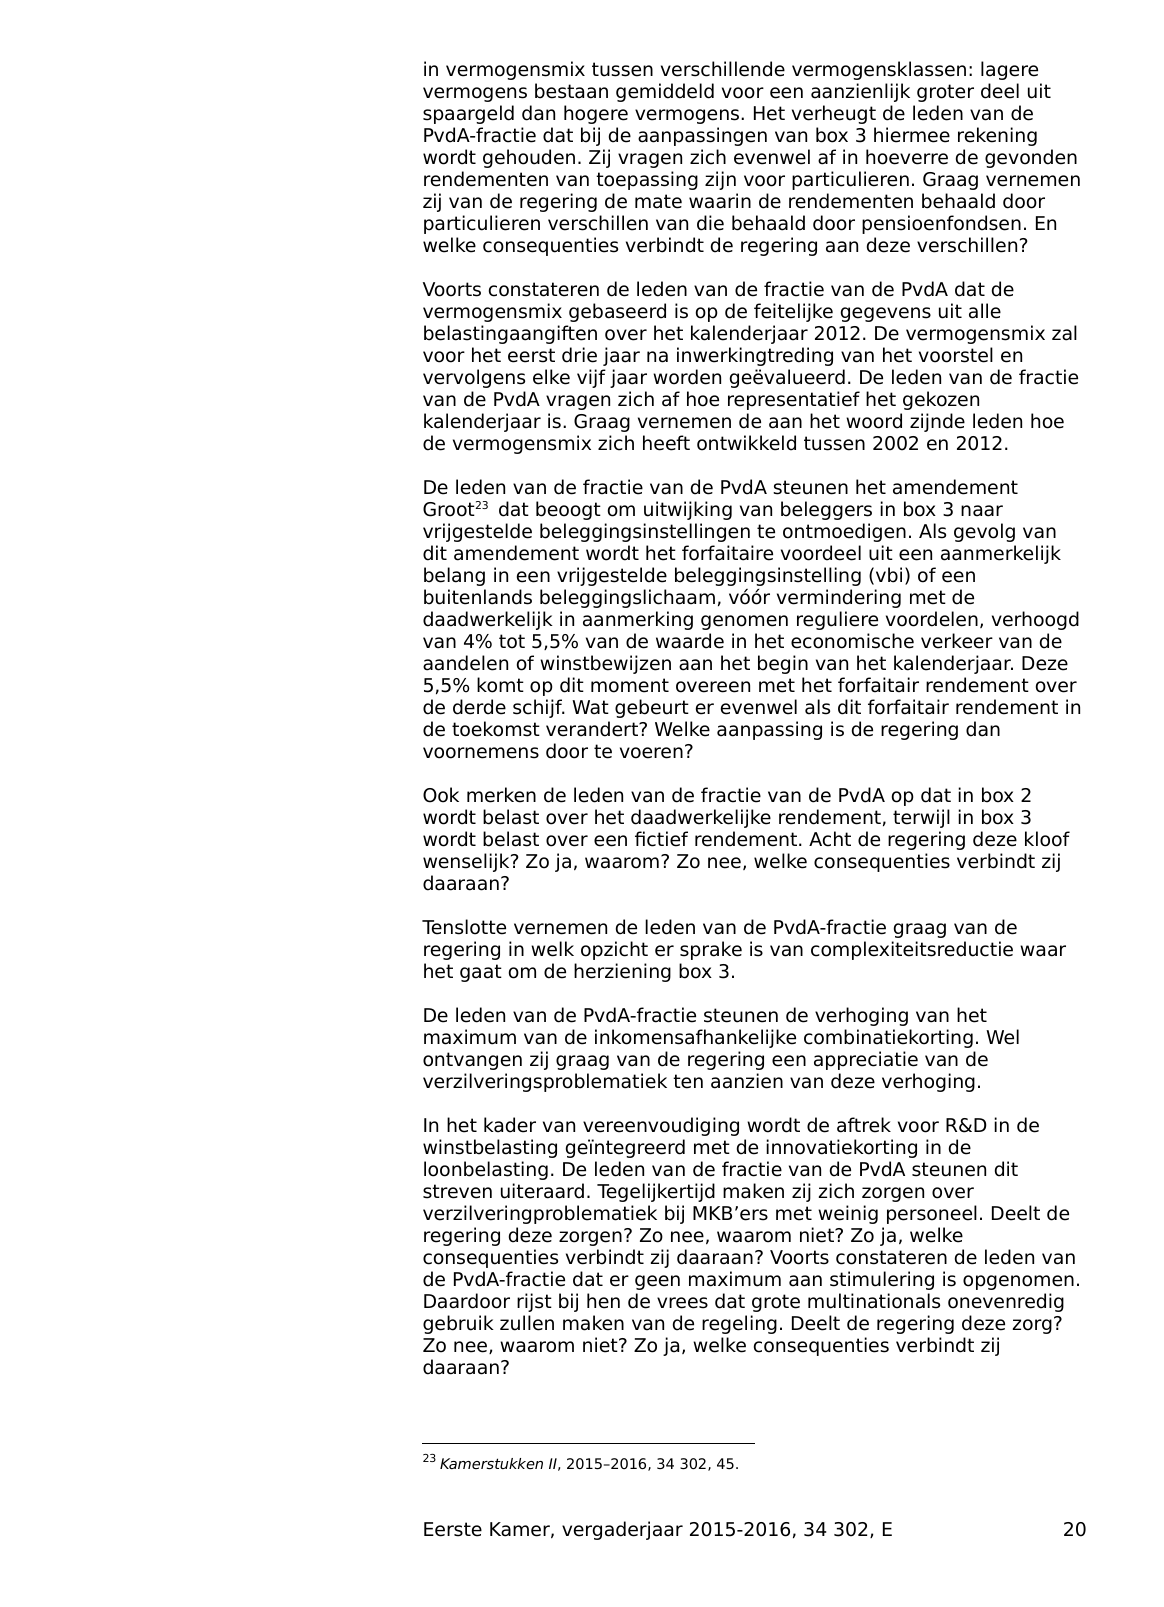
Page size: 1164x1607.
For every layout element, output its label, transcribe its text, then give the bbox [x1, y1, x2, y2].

text De leden van de PvdA-fractie steunen de verhoging van het maximum van de inkomensafhankelijke combinatiekorting. Wel ontvangen zij graag van de regering een appreciatie van de verzilveringsproblematiek ten aanzien van deze verhoging. [422, 1005, 1087, 1093]
text Ook merken de leden van de fractie van de PvdA op dat in box 2 wordt belast over het daadwerkelijke rendement, terwijl in box 3 wordt belast over een fictief rendement. Acht de regering deze kloof wenselijk? Zo ja, waarom? Zo nee, welke consequenties verbindt zij daaraan? [422, 785, 1087, 895]
text in vermogensmix tussen verschillende vermogensklassen: lagere vermogens bestaan gemiddeld voor een aanzienlijk groter deel uit spaargeld dan hogere vermogens. Het verheugt de leden van de PvdA-fractie dat bij de aanpassingen van box 3 hiermee rekening wordt gehouden. Zij vragen zich evenwel af in hoeverre de gevonden rendementen van toepassing zijn voor particulieren. Graag vernemen zij van de regering de mate waarin de rendementen behaald door particulieren verschillen van die behaald door pensioenfondsen. En welke consequenties verbindt de regering aan deze verschillen? [422, 59, 1087, 257]
text Kamerstukken II, 2015–2016, 34 302, 45. [422, 1452, 1087, 1474]
text Tenslotte vernemen de leden van de PvdA-fractie graag van de regering in welk opzicht er sprake is van complexiteitsreductie waar het gaat om de herziening box 3. [422, 917, 1087, 983]
text Voorts constateren de leden van de fractie van de PvdA dat de vermogensmix gebaseerd is op de feitelijke gegevens uit alle belastingaangiften over het kalenderjaar 2012. De vermogensmix zal voor het eerst drie jaar na inwerkingtreding van het voorstel en vervolgens elke vijf jaar worden geëvalueerd. De leden van de fractie van de PvdA vragen zich af hoe representatief het gekozen kalenderjaar is. Graag vernemen de aan het woord zijnde leden hoe de vermogensmix zich heeft ontwikkeld tussen 2002 en 2012. [422, 279, 1087, 455]
text De leden van de fractie van de PvdA steunen het amendement Groot dat beoogt om uitwijking van beleggers in box 3 naar vrijgestelde beleggingsinstellingen te ontmoedigen. Als gevolg van dit amendement wordt het forfaitaire voordeel uit een aanmerkelijk belang in een vrijgestelde beleggingsinstelling (vbi) of een buitenlands beleggingslichaam, vóór vermindering met de daadwerkelijk in aanmerking genomen reguliere voordelen, verhoogd van 4% tot 5,5% van de waarde in het economische verkeer van de aandelen of winstbewijzen aan het begin van het kalenderjaar. Deze 5,5% komt op dit moment overeen met het forfaitair rendement over de derde schijf. Wat gebeurt er evenwel als dit forfaitair rendement in de toekomst verandert? Welke aanpassing is de regering dan voornemens door te voeren? [422, 477, 1087, 763]
text In het kader van vereenvoudiging wordt de aftrek voor R&D in de winstbelasting geïntegreerd met de innovatiekorting in de loonbelasting. De leden van de fractie van de PvdA steunen dit streven uiteraard. Tegelijkertijd maken zij zich zorgen over verzilveringproblematiek bij MKB’ers met weinig personeel. Deelt de regering deze zorgen? Zo nee, waarom niet? Zo ja, welke consequenties verbindt zij daaraan? Voorts constateren de leden van de PvdA-fractie dat er geen maximum aan stimulering is opgenomen. Daardoor rijst bij hen de vrees dat grote multinationals onevenredig gebruik zullen maken van de regeling. Deelt de regering deze zorg? Zo nee, waarom niet? Zo ja, welke consequenties verbindt zij daaraan? [422, 1115, 1087, 1379]
